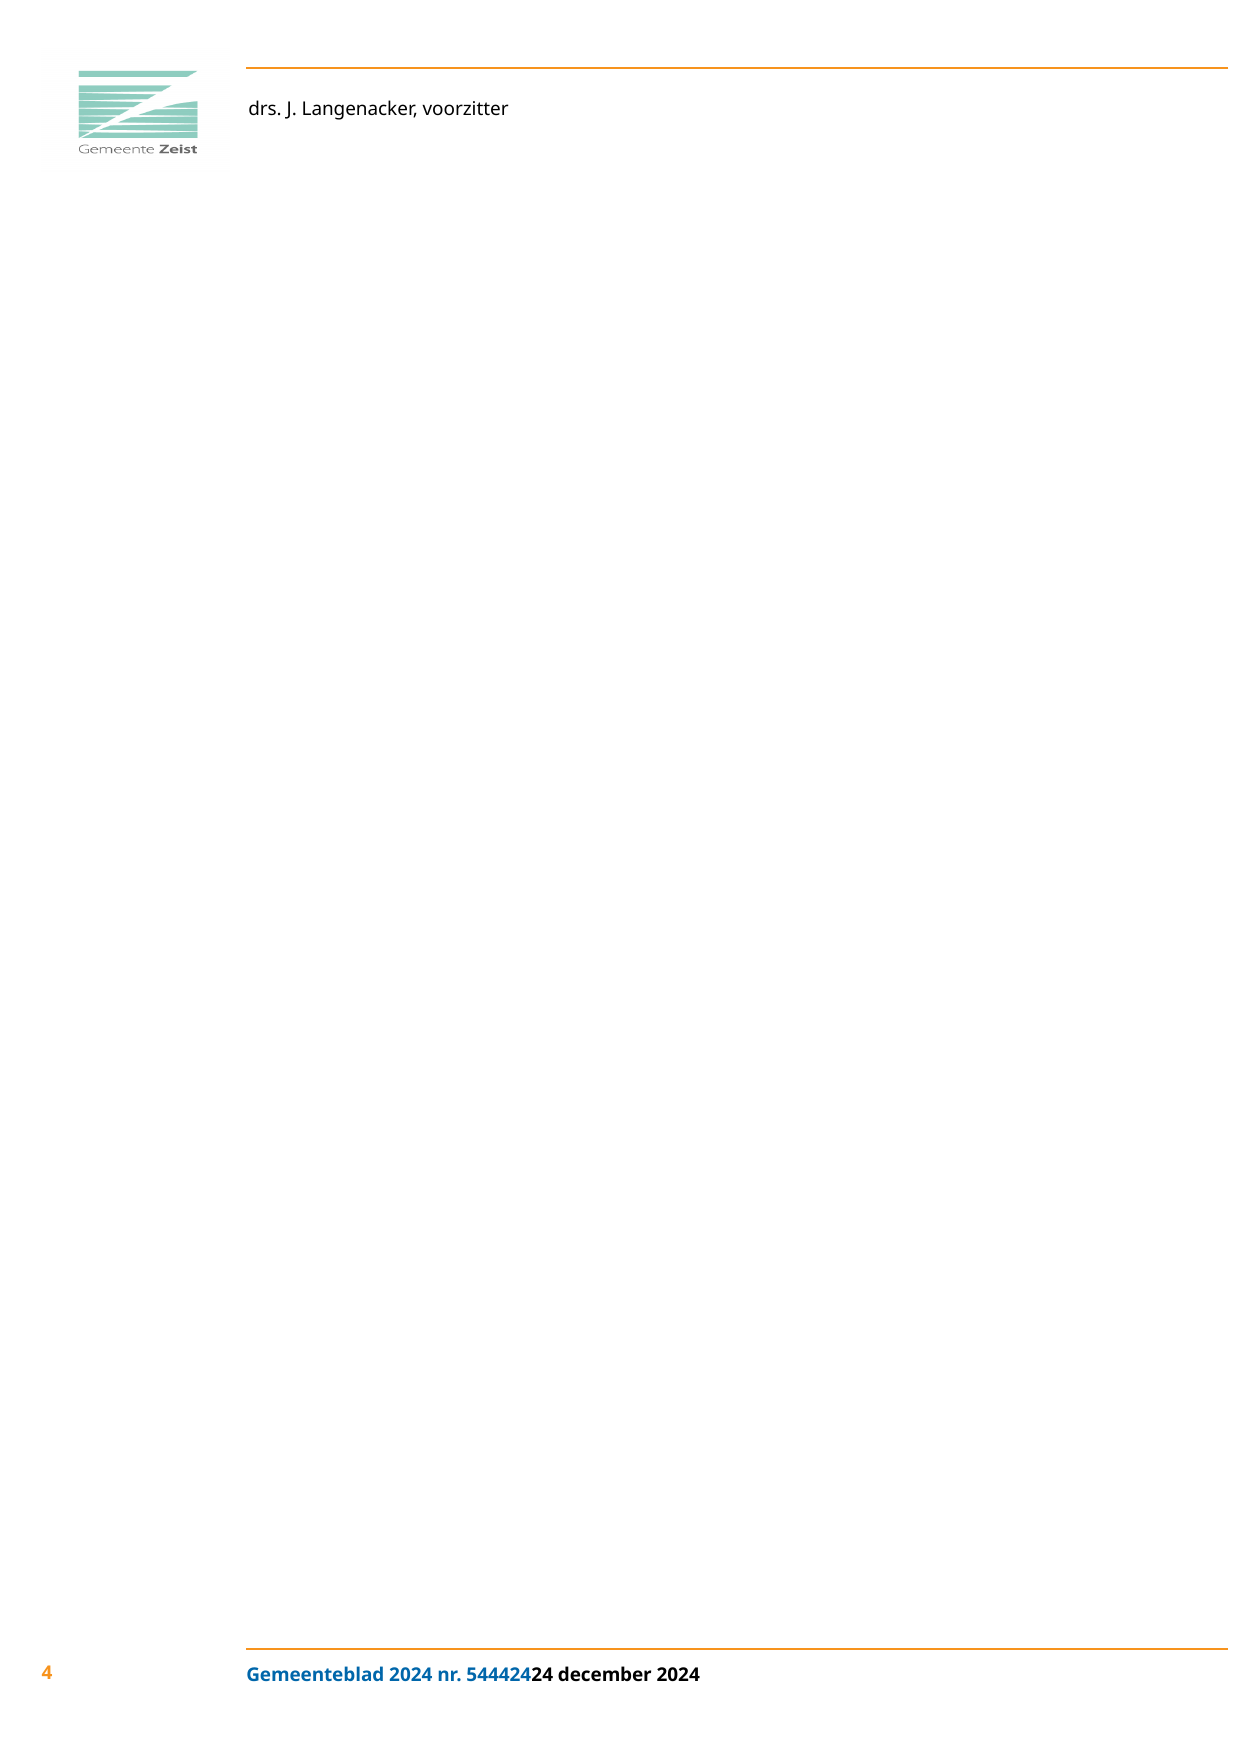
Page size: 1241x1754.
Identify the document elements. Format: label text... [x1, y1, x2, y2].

picture [41, 47, 231, 172]
text drs. J. Langenacker, voorzitter [248, 95, 1152, 121]
